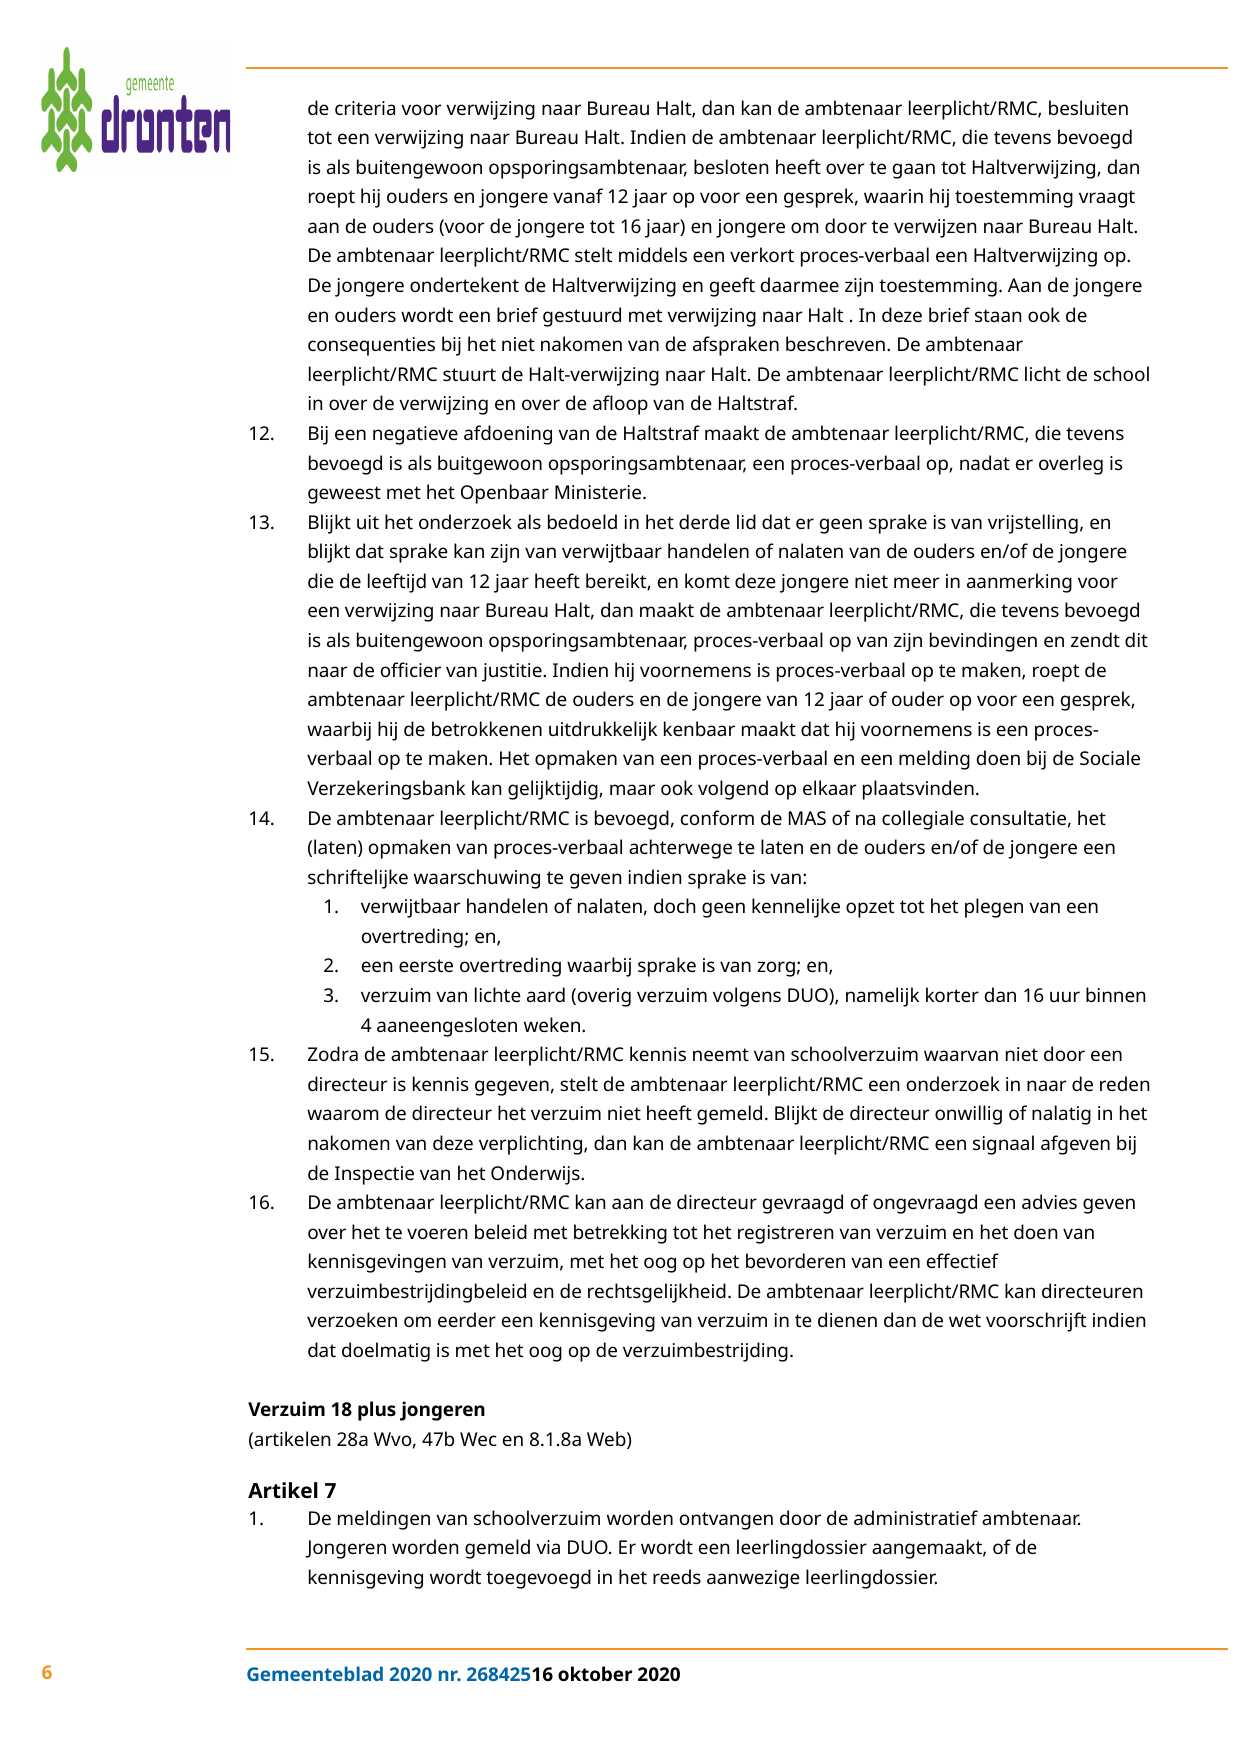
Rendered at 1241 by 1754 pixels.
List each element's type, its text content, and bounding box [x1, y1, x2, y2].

list verzuim van lichte aard (overig verzuim volgens DUO), namelijk korter dan 16 uur binnen 4 aaneengesloten weken. [323, 982, 1152, 1038]
text (artikelen 28a Wvo, 47b Wec en 8.1.8a Web) [248, 1426, 1152, 1452]
text Verzuim 18 plus jongeren [248, 1396, 1152, 1422]
list de criteria voor verwijzing naar Bureau Halt, dan kan de ambtenaar leerplicht/RMC, besluiten tot een verwijzing naar Bureau Halt. Indien de ambtenaar leerplicht/RMC, die tevens bevoegd is als buitengewoon opsporingsambtenaar, besloten heeft over te gaan tot Haltverwijzing, dan roept hij ouders en jongere vanaf 12 jaar op voor een gesprek, waarin hij toestemming vraagt aan de ouders (voor de jongere tot 16 jaar) en jongere om door te verwijzen naar Bureau Halt. De ambtenaar leerplicht/RMC stelt middels een verkort proces-verbaal een Haltverwijzing op. De jongere ondertekent de Haltverwijzing en geeft daarmee zijn toestemming. Aan de jongere en ouders wordt een brief gestuurd met verwijzing naar Halt . In deze brief staan ook de consequenties bij het niet nakomen van de afspraken beschreven. De ambtenaar leerplicht/RMC stuurt de Halt-verwijzing naar Halt. De ambtenaar leerplicht/RMC licht de school in over de verwijzing en over de afloop van de Haltstraf. [248, 95, 1152, 416]
list een eerste overtreding waarbij sprake is van zorg; en, [323, 953, 1152, 978]
list De ambtenaar leerplicht/RMC kan aan de directeur gevraagd of ongevraagd een advies geven over het te voeren beleid met betrekking tot het registreren van verzuim en het doen van kennisgevingen van verzuim, met het oog op het bevorderen van een effectief verzuimbestrijdingbeleid en de rechtsgelijkheid. De ambtenaar leerplicht/RMC kan directeuren verzoeken om eerder een kennisgeving van verzuim in te dienen dan de wet voorschrijft indien dat doelmatig is met het oog op de verzuimbestrijding. [248, 1189, 1152, 1363]
list De ambtenaar leerplicht/RMC is bevoegd, conform de MAS of na collegiale consultatie, het (laten) opmaken van proces-verbaal achterwege te laten en de ouders en/of de jongere een schriftelijke waarschuwing te geven indien sprake is van: [248, 805, 1152, 890]
list Blijkt uit het onderzoek als bedoeld in het derde lid dat er geen sprake is van vrijstelling, en blijkt dat sprake kan zijn van verwijtbaar handelen of nalaten van de ouders en/of de jongere die de leeftijd van 12 jaar heeft bereikt, en komt deze jongere niet meer in aanmerking voor een verwijzing naar Bureau Halt, dan maakt de ambtenaar leerplicht/RMC, die tevens bevoegd is als buitengewoon opsporingsambtenaar, proces-verbaal op van zijn bevindingen en zendt dit naar de officier van justitie. Indien hij voornemens is proces-verbaal op te maken, roept de ambtenaar leerplicht/RMC de ouders en de jongere van 12 jaar of ouder op voor een gesprek, waarbij hij de betrokkenen uitdrukkelijk kenbaar maakt dat hij voornemens is een proces-verbaal op te maken. Het opmaken van een proces-verbaal en een melding doen bij de Sociale Verzekeringsbank kan gelijktijdig, maar ook volgend op elkaar plaatsvinden. [248, 509, 1152, 801]
list De meldingen van schoolverzuim worden ontvangen door de administratief ambtenaar. Jongeren worden gemeld via DUO. Er wordt een leerlingdossier aangemaakt, of de kennisgeving wordt toegevoegd in het reeds aanwezige leerlingdossier. [248, 1505, 1152, 1590]
list Bij een negatieve afdoening van de Haltstraf maakt de ambtenaar leerplicht/RMC, die tevens bevoegd is als buitgewoon opsporingsambtenaar, een proces-verbaal op, nadat er overleg is geweest met het Openbaar Ministerie. [248, 420, 1152, 505]
list verwijtbaar handelen of nalaten, doch geen kennelijke opzet tot het plegen van een overtreding; en, [323, 893, 1152, 949]
list Zodra de ambtenaar leerplicht/RMC kennis neemt van schoolverzuim waarvan niet door een directeur is kennis gegeven, stelt de ambtenaar leerplicht/RMC een onderzoek in naar de reden waarom de directeur het verzuim niet heeft gemeld. Blijkt de directeur onwillig of nalatig in het nakomen van deze verplichting, dan kan de ambtenaar leerplicht/RMC een signaal afgeven bij de Inspectie van het Onderwijs. [248, 1041, 1152, 1186]
picture [41, 47, 231, 172]
text Artikel 7 [248, 1476, 1152, 1505]
